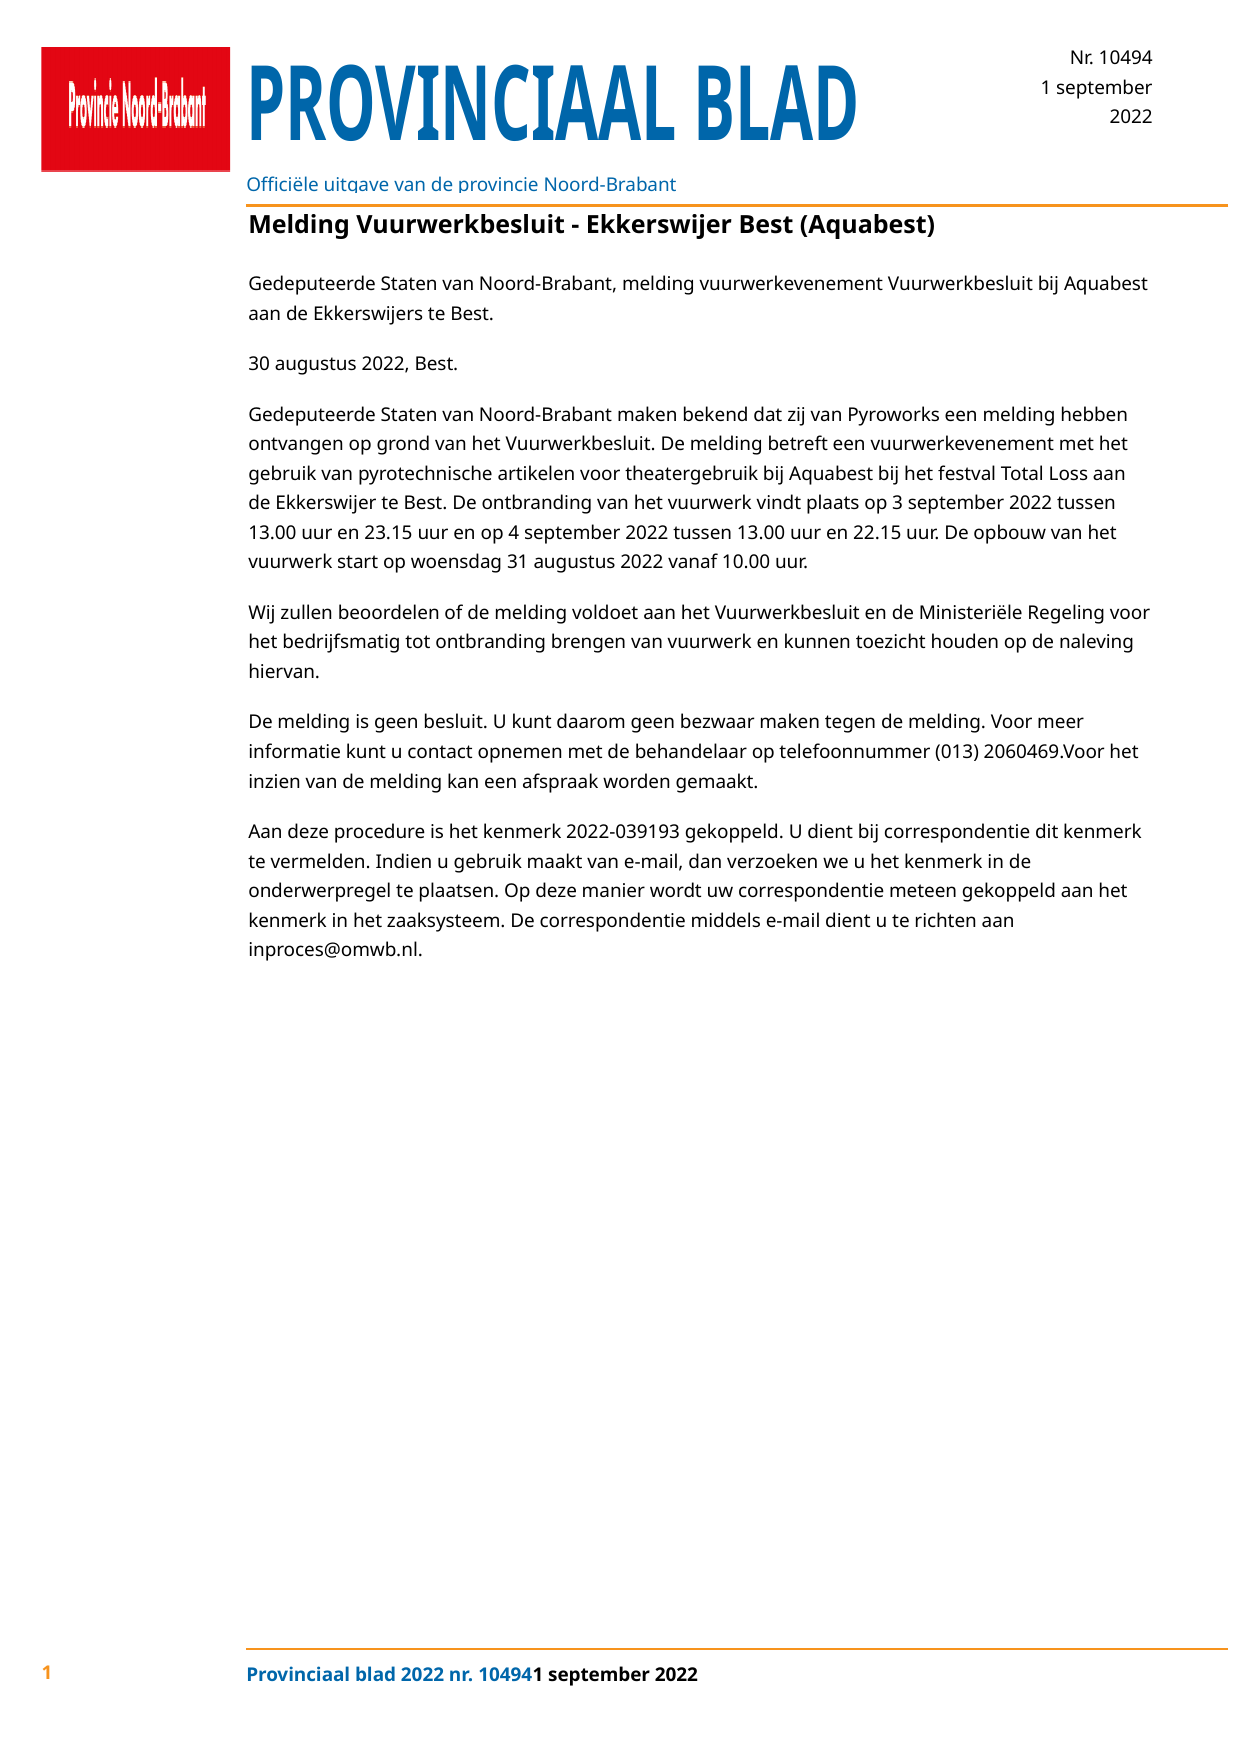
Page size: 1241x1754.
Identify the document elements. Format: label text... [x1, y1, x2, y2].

text 30 augustus 2022, Best. [248, 350, 1152, 376]
text Melding Vuurwerkbesluit - Ekkerswijer Best (Aquabest) [248, 207, 1152, 241]
picture [41, 47, 231, 172]
text Aan deze procedure is het kenmerk 2022-039193 gekoppeld. U dient bij correspondentie dit kenmerk te vermelden. Indien u gebruik maakt van e-mail, dan verzoeken we u het kenmerk in de onderwerpregel te plaatsen. Op deze manier wordt uw correspondentie meteen gekoppeld aan het kenmerk in het zaaksysteem. De correspondentie middels e-mail dient u te richten aan inproces@omwb.nl. [248, 818, 1152, 962]
text Gedeputeerde Staten van Noord-Brabant maken bekend dat zij van Pyroworks een melding hebben ontvangen op grond van het Vuurwerkbesluit. De melding betreft een vuurwerkevenement met het gebruik van pyrotechnische artikelen voor theatergebruik bij Aquabest bij het festval Total Loss aan de Ekkerswijer te Best. De ontbranding van het vuurwerk vindt plaats op 3 september 2022 tussen 13.00 uur en 23.15 uur en op 4 september 2022 tussen 13.00 uur en 22.15 uur. De opbouw van het vuurwerk start op woensdag 31 augustus 2022 vanaf 10.00 uur. [248, 401, 1152, 574]
text De melding is geen besluit. U kunt daarom geen bezwaar maken tegen de melding. Voor meer informatie kunt u contact opnemen met de behandelaar op telefoonnummer (013) 2060469.Voor het inzien van de melding kan een afspraak worden gemaakt. [248, 709, 1152, 793]
text Wij zullen beoordelen of de melding voldoet aan het Vuurwerkbesluit en de Ministeriële Regeling voor het bedrijfsmatig tot ontbranding brengen van vuurwerk en kunnen toezicht houden op de naleving hiervan. [248, 599, 1152, 684]
text Gedeputeerde Staten van Noord-Brabant, melding vuurwerkevenement Vuurwerkbesluit bij Aquabest aan de Ekkerswijers te Best. [248, 270, 1152, 326]
